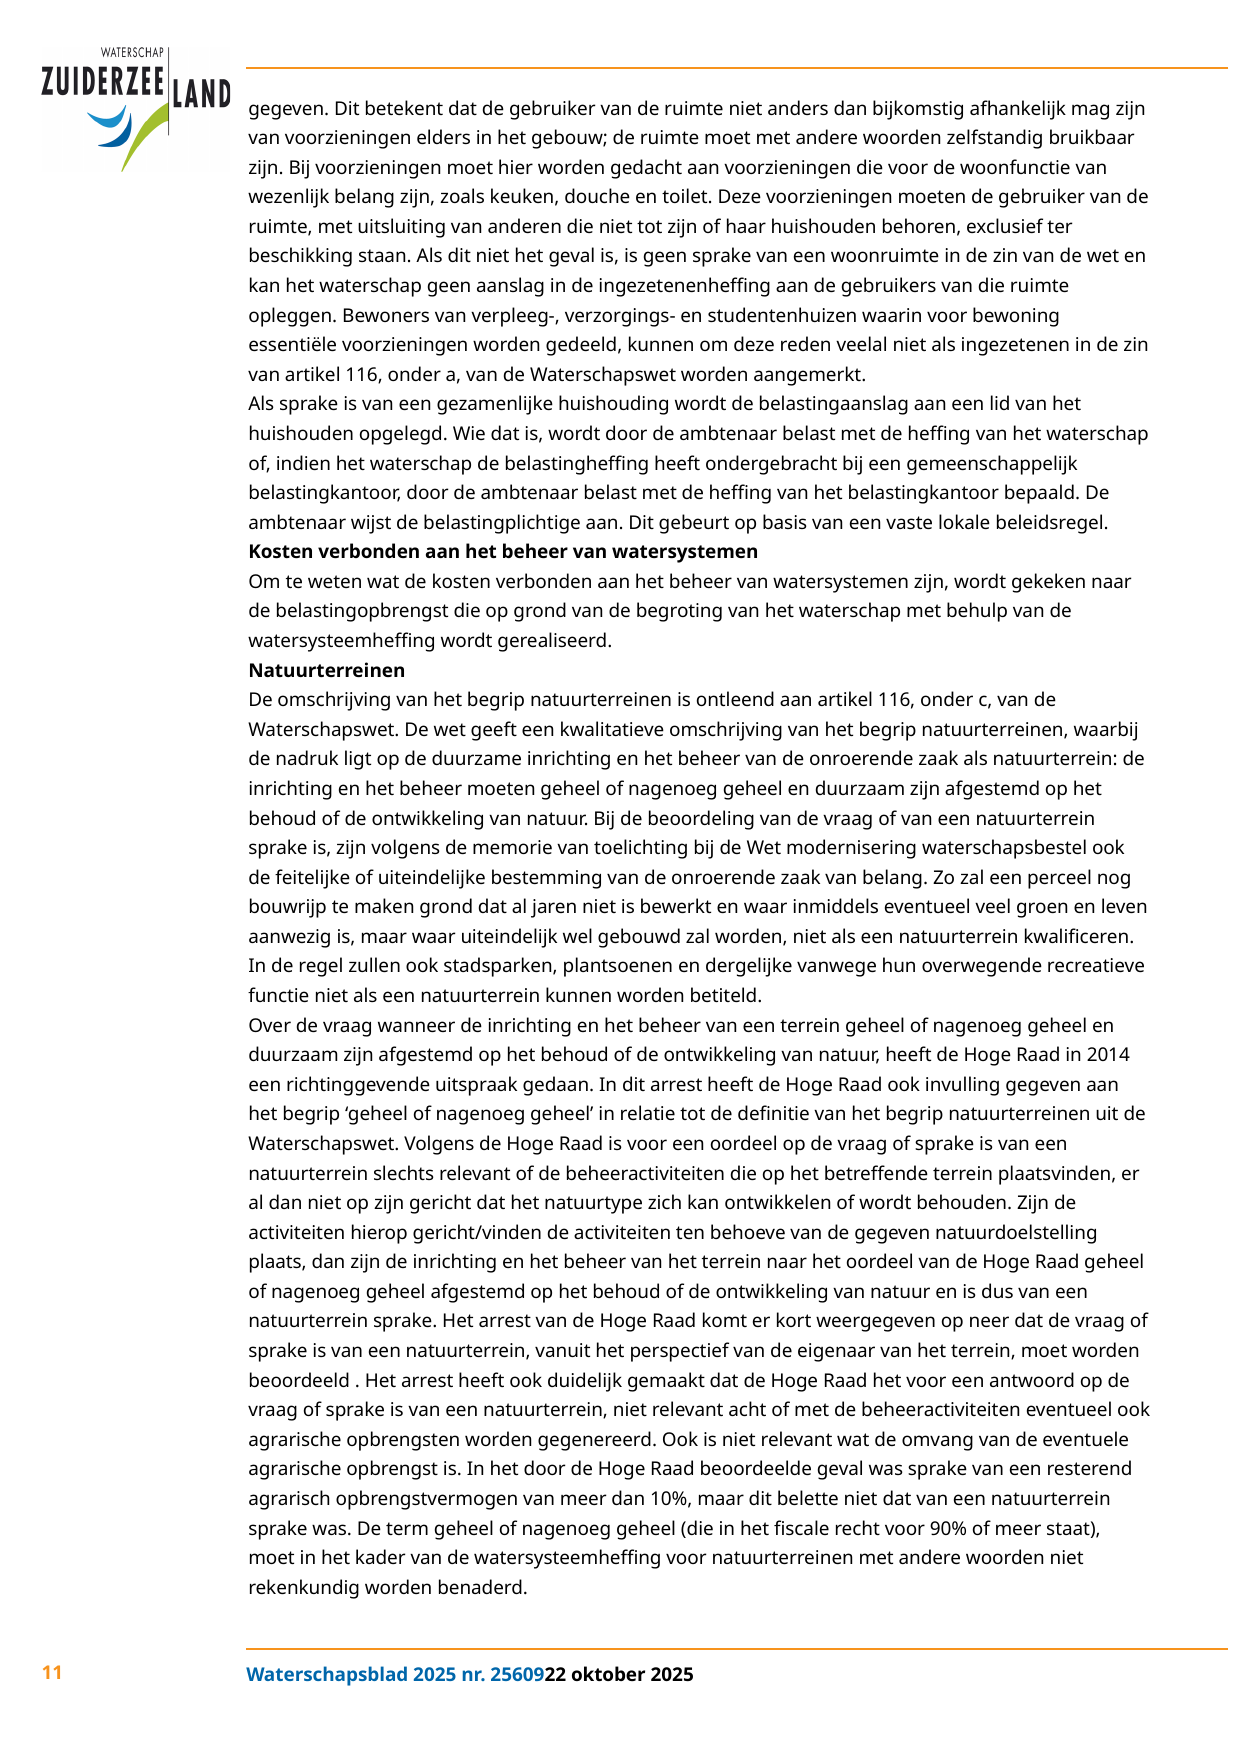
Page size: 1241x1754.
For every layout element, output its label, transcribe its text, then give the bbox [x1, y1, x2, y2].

text Kosten verbonden aan het beheer van watersystemen [248, 538, 1152, 564]
text Om te weten wat de kosten verbonden aan het beheer van watersystemen zijn, wordt gekeken naar de belastingopbrengst die op grond van de begroting van het waterschap met behulp van de watersysteemheffing wordt gerealiseerd. [248, 568, 1152, 653]
text Als sprake is van een gezamenlijke huishouding wordt de belastingaanslag aan een lid van het huishouden opgelegd. Wie dat is, wordt door de ambtenaar belast met de heffing van het waterschap of, indien het waterschap de belastingheffing heeft ondergebracht bij een gemeenschappelijk belastingkantoor, door de ambtenaar belast met de heffing van het belastingkantoor bepaald. De ambtenaar wijst de belastingplichtige aan. Dit gebeurt op basis van een vaste lokale beleidsregel. [248, 391, 1152, 535]
text De omschrijving van het begrip natuurterreinen is ontleend aan artikel 116, onder c, van de Waterschapswet. De wet geeft een kwalitatieve omschrijving van het begrip natuurterreinen, waarbij de nadruk ligt op de duurzame inrichting en het beheer van de onroerende zaak als natuurterrein: de inrichting en het beheer moeten geheel of nagenoeg geheel en duurzaam zijn afgestemd op het behoud of de ontwikkeling van natuur. Bij de beoordeling van de vraag of van een natuurterrein sprake is, zijn volgens de memorie van toelichting bij de Wet modernisering waterschapsbestel ook de feitelijke of uiteindelijke bestemming van de onroerende zaak van belang. Zo zal een perceel nog bouwrijp te maken grond dat al jaren niet is bewerkt en waar inmiddels eventueel veel groen en leven aanwezig is, maar waar uiteindelijk wel gebouwd zal worden, niet als een natuurterrein kwalificeren. In de regel zullen ook stadsparken, plantsoenen en dergelijke vanwege hun overwegende recreatieve functie niet als een natuurterrein kunnen worden betiteld. [248, 686, 1152, 1008]
text gegeven. Dit betekent dat de gebruiker van de ruimte niet anders dan bijkomstig afhankelijk mag zijn van voorzieningen elders in het gebouw; de ruimte moet met andere woorden zelfstandig bruikbaar zijn. Bij voorzieningen moet hier worden gedacht aan voorzieningen die voor de woonfunctie van wezenlijk belang zijn, zoals keuken, douche en toilet. Deze voorzieningen moeten de gebruiker van de ruimte, met uitsluiting van anderen die niet tot zijn of haar huishouden behoren, exclusief ter beschikking staan. Als dit niet het geval is, is geen sprake van een woonruimte in de zin van de wet en kan het waterschap geen aanslag in de ingezetenenheffing aan de gebruikers van die ruimte opleggen. Bewoners van verpleeg-, verzorgings- en studentenhuizen waarin voor bewoning essentiële voorzieningen worden gedeeld, kunnen om deze reden veelal niet als ingezetenen in de zin van artikel 116, onder a, van de Waterschapswet worden aangemerkt. [248, 95, 1152, 387]
text Over de vraag wanneer de inrichting en het beheer van een terrein geheel of nagenoeg geheel en duurzaam zijn afgestemd op het behoud of de ontwikkeling van natuur, heeft de Hoge Raad in 2014 een richtinggevende uitspraak gedaan. In dit arrest heeft de Hoge Raad ook invulling gegeven aan het begrip ‘geheel of nagenoeg geheel’ in relatie tot de definitie van het begrip natuurterreinen uit de Waterschapswet. Volgens de Hoge Raad is voor een oordeel op de vraag of sprake is van een natuurterrein slechts relevant of de beheeractiviteiten die op het betreffende terrein plaatsvinden, er al dan niet op zijn gericht dat het natuurtype zich kan ontwikkelen of wordt behouden. Zijn de activiteiten hierop gericht/vinden de activiteiten ten behoeve van de gegeven natuurdoelstelling plaats, dan zijn de inrichting en het beheer van het terrein naar het oordeel van de Hoge Raad geheel of nagenoeg geheel afgestemd op het behoud of de ontwikkeling van natuur en is dus van een natuurterrein sprake. Het arrest van de Hoge Raad komt er kort weergegeven op neer dat de vraag of sprake is van een natuurterrein, vanuit het perspectief van de eigenaar van het terrein, moet worden beoordeeld . Het arrest heeft ook duidelijk gemaakt dat de Hoge Raad het voor een antwoord op de vraag of sprake is van een natuurterrein, niet relevant acht of met de beheeractiviteiten eventueel ook agrarische opbrengsten worden gegenereerd. Ook is niet relevant wat de omvang van de eventuele agrarische opbrengst is. In het door de Hoge Raad beoordeelde geval was sprake van een resterend agrarisch opbrengstvermogen van meer dan 10%, maar dit belette niet dat van een natuurterrein sprake was. De term geheel of nagenoeg geheel (die in het fiscale recht voor 90% of meer staat), moet in het kader van de watersysteemheffing voor natuurterreinen met andere woorden niet rekenkundig worden benaderd. [248, 1012, 1152, 1600]
picture [41, 47, 231, 172]
text Natuurterreinen [248, 657, 1152, 683]
